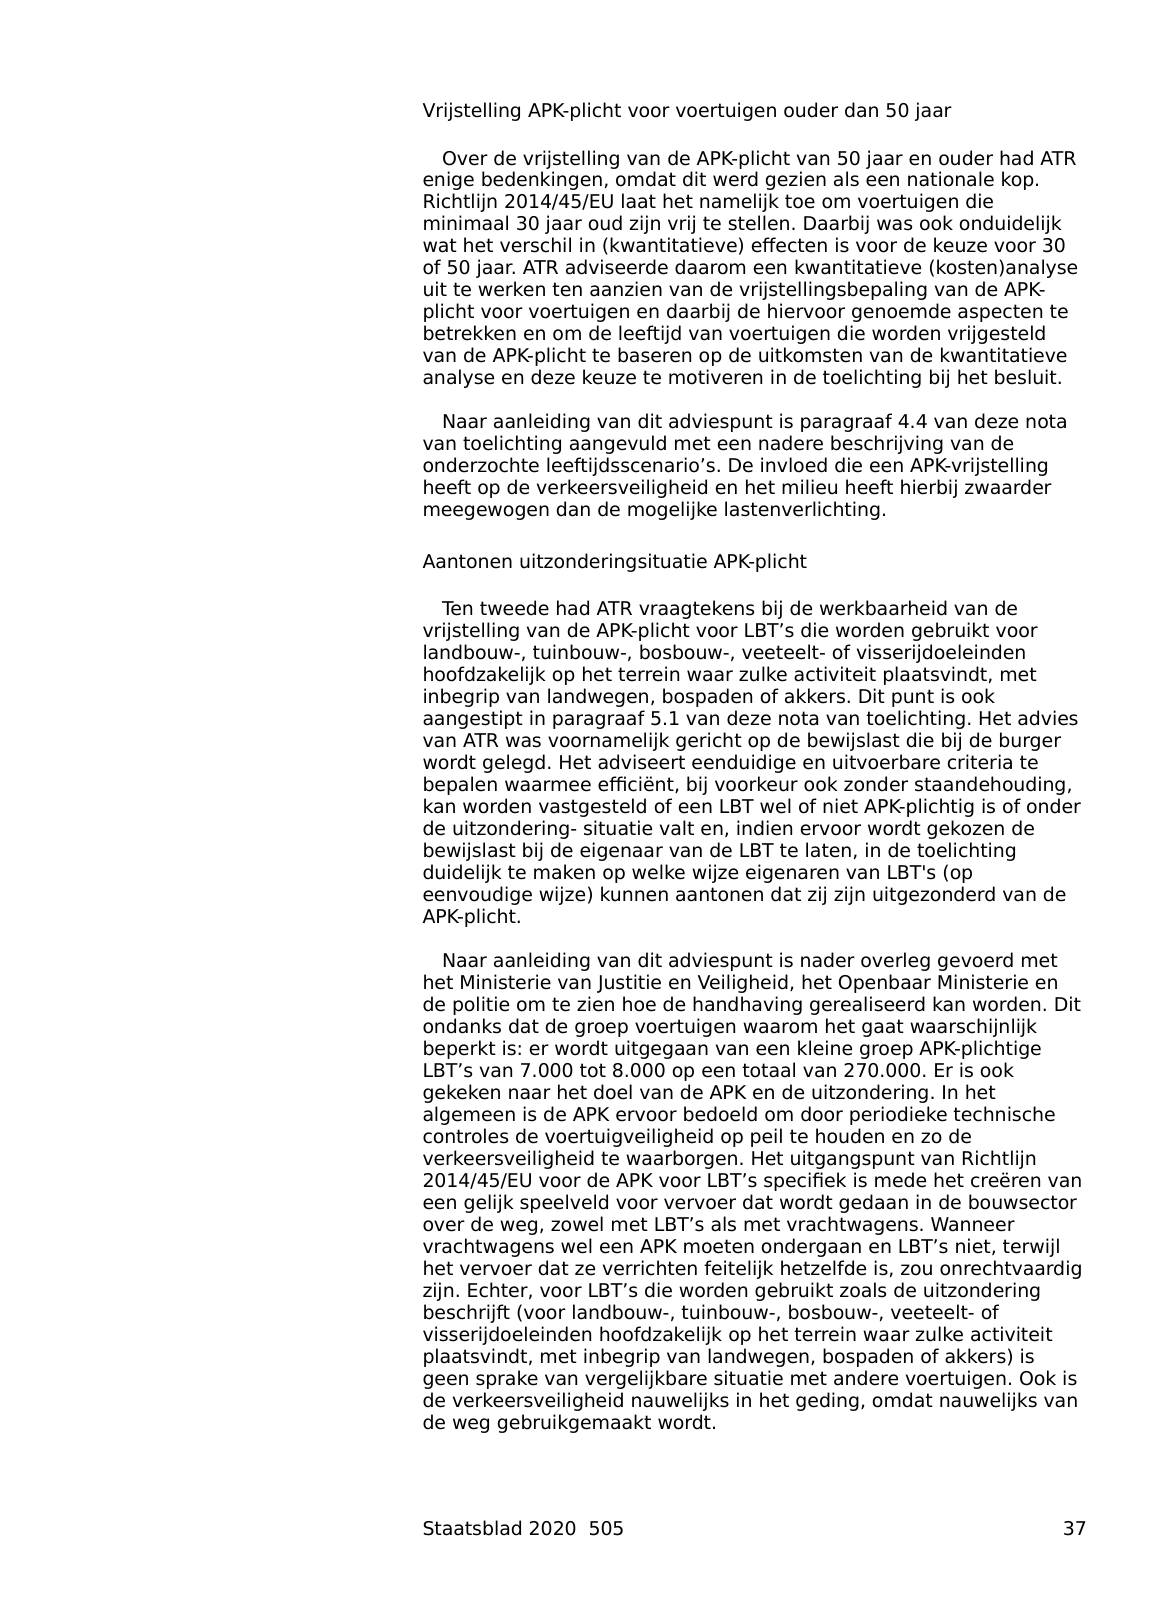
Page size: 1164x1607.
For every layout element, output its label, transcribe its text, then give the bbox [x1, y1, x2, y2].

text Naar aanleiding van dit adviespunt is paragraaf 4.4 van deze nota van toelichting aangevuld met een nadere beschrijving van de onderzochte leeftijdsscenario’s. De invloed die een APK-vrijstelling heeft op de verkeersveiligheid en het milieu heeft hierbij zwaarder meegewogen dan de mogelijke lastenverlichting. [422, 411, 1087, 521]
text Naar aanleiding van dit adviespunt is nader overleg gevoerd met het Ministerie van Justitie en Veiligheid, het Openbaar Ministerie en de politie om te zien hoe de handhaving gerealiseerd kan worden. Dit ondanks dat de groep voertuigen waarom het gaat waarschijnlijk beperkt is: er wordt uitgegaan van een kleine groep APK-plichtige LBT’s van 7.000 tot 8.000 op een totaal van 270.000. Er is ook gekeken naar het doel van de APK en de uitzondering. In het algemeen is de APK ervoor bedoeld om door periodieke technische controles de voertuigveiligheid op peil te houden en zo de verkeersveiligheid te waarborgen. Het uitgangspunt van Richtlijn 2014/45/EU voor de APK voor LBT’s specifiek is mede het creëren van een gelijk speelveld voor vervoer dat wordt gedaan in de bouwsector over de weg, zowel met LBT’s als met vrachtwagens. Wanneer vrachtwagens wel een APK moeten ondergaan en LBT’s niet, terwijl het vervoer dat ze verrichten feitelijk hetzelfde is, zou onrechtvaardig zijn. Echter, voor LBT’s die worden gebruikt zoals de uitzondering beschrijft (voor landbouw-, tuinbouw-, bosbouw-, veeteelt- of visserijdoeleinden hoofdzakelijk op het terrein waar zulke activiteit plaatsvindt, met inbegrip van landwegen, bospaden of akkers) is geen sprake van vergelijkbare situatie met andere voertuigen. Ook is de verkeersveiligheid nauwelijks in het geding, omdat nauwelijks van de weg gebruikgemaakt wordt. [422, 950, 1087, 1434]
subtitle Vrijstelling APK-plicht voor voertuigen ouder dan 50 jaar [422, 100, 1087, 122]
text Ten tweede had ATR vraagtekens bij de werkbaarheid van de vrijstelling van de APK-plicht voor LBT’s die worden gebruikt voor landbouw-, tuinbouw-, bosbouw-, veeteelt- of visserijdoeleinden hoofdzakelijk op het terrein waar zulke activiteit plaatsvindt, met inbegrip van landwegen, bospaden of akkers. Dit punt is ook aangestipt in paragraaf 5.1 van deze nota van toelichting. Het advies van ATR was voornamelijk gericht op de bewijslast die bij de burger wordt gelegd. Het adviseert eenduidige en uitvoerbare criteria te bepalen waarmee efficiënt, bij voorkeur ook zonder staandehouding, kan worden vastgesteld of een LBT wel of niet APK-plichtig is of onder de uitzondering- situatie valt en, indien ervoor wordt gekozen de bewijslast bij de eigenaar van de LBT te laten, in de toelichting duidelijk te maken op welke wijze eigenaren van LBT's (op eenvoudige wijze) kunnen aantonen dat zij zijn uitgezonderd van de APK-plicht. [422, 598, 1087, 928]
subtitle Aantonen uitzonderingsituatie APK-plicht [422, 551, 1087, 573]
text Over de vrijstelling van de APK-plicht van 50 jaar en ouder had ATR enige bedenkingen, omdat dit werd gezien als een nationale kop. Richtlijn 2014/45/EU laat het namelijk toe om voertuigen die minimaal 30 jaar oud zijn vrij te stellen. Daarbij was ook onduidelijk wat het verschil in (kwantitatieve) effecten is voor de keuze voor 30 of 50 jaar. ATR adviseerde daarom een kwantitatieve (kosten)analyse uit te werken ten aanzien van de vrijstellingsbepaling van de APK-plicht voor voertuigen en daarbij de hiervoor genoemde aspecten te betrekken en om de leeftijd van voertuigen die worden vrijgesteld van de APK-plicht te baseren op de uitkomsten van de kwantitatieve analyse en deze keuze te motiveren in de toelichting bij het besluit. [422, 147, 1087, 389]
